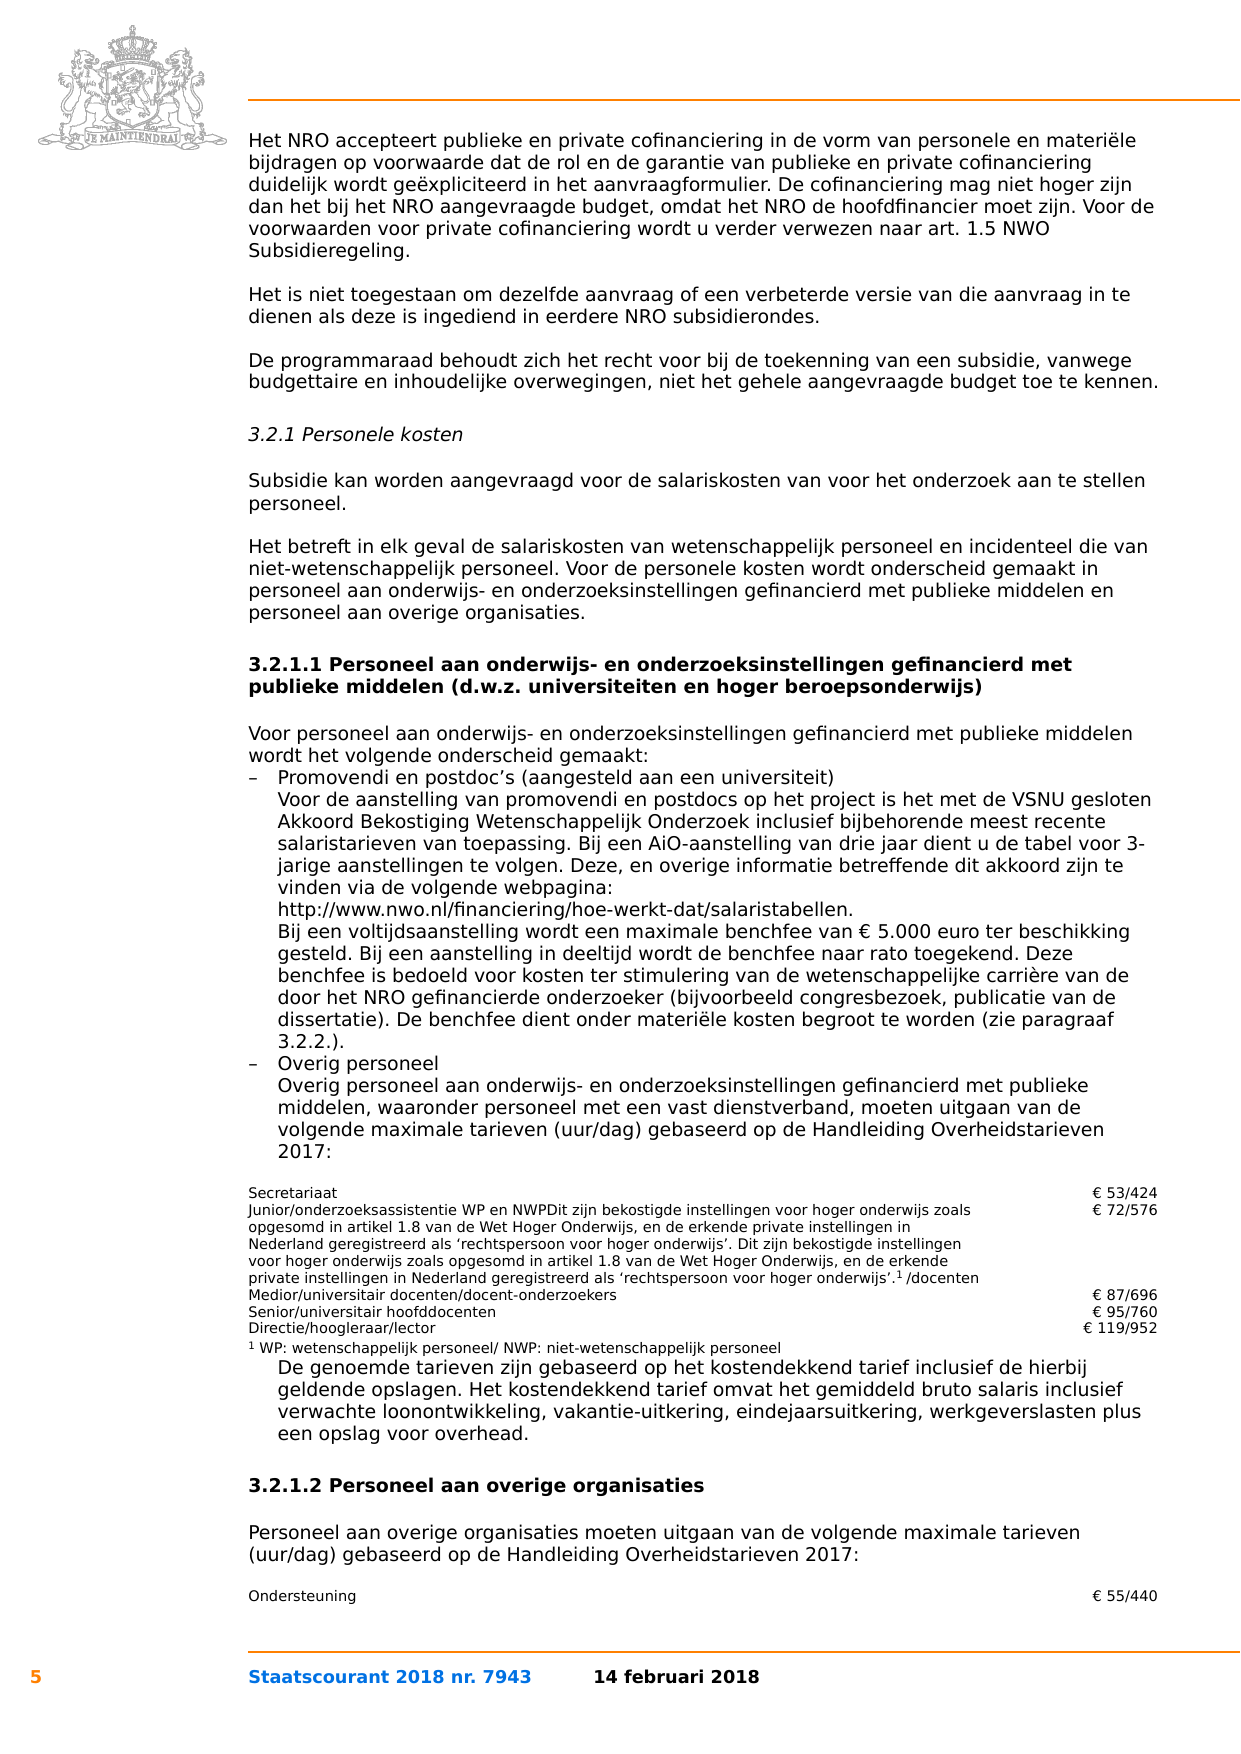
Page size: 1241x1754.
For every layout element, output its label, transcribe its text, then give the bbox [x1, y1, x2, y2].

text Voor de aanstelling van promovendi en postdocs op het project is het met de VSNU gesloten Akkoord Bekostiging Wetenschappelijk Onderzoek inclusief bijbehorende meest recente salaristarieven van toepassing. Bij een AiO-aanstelling van drie jaar dient u de tabel voor 3-jarige aanstellingen te volgen. Deze, en overige informatie betreffende dit akkoord zijn te vinden via de volgende webpagina: http://www.nwo.nl/financiering/hoe-werkt-dat/salaristabellen. [277, 789, 1163, 921]
table_header Ondersteuning [248, 1588, 985, 1605]
text De programmaraad behoudt zich het recht voor bij de toekenning van een subsidie, vanwege budgettaire en inhoudelijke overwegingen, niet het gehele aangevraagde budget toe te kennen. [248, 349, 1163, 393]
table_header Secretariaat [248, 1185, 985, 1202]
table_header € 55/440 [985, 1588, 1163, 1605]
text De genoemde tarieven zijn gebaseerd op het kostendekkend tarief inclusief de hierbij geldende opslagen. Het kostendekkend tarief omvat het gemiddeld bruto salaris inclusief verwachte loonontwikkeling, vakantie-uitkering, eindejaarsuitkering, werkgeverslasten plus een opslag voor overhead. [277, 1357, 1163, 1445]
text Personeel aan overige organisaties moeten uitgaan van de volgende maximale tarieven (uur/dag) gebaseerd op de Handleiding Overheidstarieven 2017: [248, 1522, 1163, 1566]
text Voor personeel aan onderwijs- en onderzoeksinstellingen gefinancierd met publieke middelen wordt het volgende onderscheid gemaakt: [248, 723, 1163, 767]
table_cell € 95/760 [985, 1304, 1163, 1320]
subtitle 3.2.1.2 Personeel aan overige organisaties [248, 1475, 1163, 1497]
table_cell 1 WP: wetenschappelijk personeel/ NWP: niet-wetenschappelijk personeel [248, 1338, 1163, 1357]
text Het betreft in elk geval de salariskosten van wetenschappelijk personeel en incidenteel die van niet-wetenschappelijk personeel. Voor de personele kosten wordt onderscheid gemaakt in personeel aan onderwijs- en onderzoeksinstellingen gefinancierd met publieke middelen en personeel aan overige organisaties. [248, 536, 1163, 624]
table_cell Directie/hoogleraar/lector [248, 1320, 985, 1337]
text Overig personeel aan onderwijs- en onderzoeksinstellingen gefinancierd met publieke middelen, waaronder personeel met een vast dienstverband, moeten uitgaan van de volgende maximale tarieven (uur/dag) gebaseerd op de Handleiding Overheidstarieven 2017: [277, 1075, 1163, 1163]
table_cell Senior/universitair hoofddocenten [248, 1304, 985, 1320]
table_cell Medior/universitair docenten/docent-onderzoekers [248, 1286, 985, 1303]
table_cell € 87/696 [985, 1286, 1163, 1303]
table_header € 53/424 [985, 1185, 1163, 1202]
table_cell € 72/576 [985, 1202, 1163, 1286]
text – Overig personeel [248, 1053, 1163, 1075]
text Het is niet toegestaan om dezelfde aanvraag of een verbeterde versie van die aanvraag in te dienen als deze is ingediend in eerdere NRO subsidierondes. [248, 284, 1163, 328]
text Bij een voltijdsaanstelling wordt een maximale benchfee van € 5.000 euro ter beschikking gesteld. Bij een aanstelling in deeltijd wordt de benchfee naar rato toegekend. Deze benchfee is bedoeld voor kosten ter stimulering van de wetenschappelijke carrière van de door het NRO gefinancierde onderzoeker (bijvoorbeeld congresbezoek, publicatie van de dissertatie). De benchfee dient onder materiële kosten begroot te worden (zie paragraaf 3.2.2.). [277, 921, 1163, 1053]
text Subsidie kan worden aangevraagd voor de salariskosten van voor het onderzoek aan te stellen personeel. [248, 470, 1163, 514]
subtitle 3.2.1.1 Personeel aan onderwijs- en onderzoeksinstellingen gefinancierd met publieke middelen (d.w.z. universiteiten en hoger beroepsonderwijs) [248, 654, 1163, 698]
table_cell Junior/onderzoeksassistentie WP en NWPDit zijn bekostigde instellingen voor hoger onderwijs zoals opgesomd in artikel 1.8 van de Wet Hoger Onderwijs, en de erkende private instellingen in Nederland geregistreerd als ‘rechtspersoon voor hoger onderwijs’. Dit zijn bekostigde instellingen voor hoger onderwijs zoals opgesomd in artikel 1.8 van de Wet Hoger Onderwijs, en de erkende private instellingen in Nederland geregistreerd als ‘rechtspersoon voor hoger onderwijs’.1/docenten [248, 1202, 985, 1286]
picture [38, 25, 227, 150]
text Het NRO accepteert publieke en private cofinanciering in de vorm van personele en materiële bijdragen op voorwaarde dat de rol en de garantie van publieke en private cofinanciering duidelijk wordt geëxpliciteerd in het aanvraagformulier. De cofinanciering mag niet hoger zijn dan het bij het NRO aangevraagde budget, omdat het NRO de hoofdfinancier moet zijn. Voor de voorwaarden voor private cofinanciering wordt u verder verwezen naar art. 1.5 NWO Subsidieregeling. [248, 130, 1163, 262]
table_cell € 119/952 [985, 1320, 1163, 1337]
subtitle 3.2.1 Personele kosten [248, 423, 1163, 445]
text – Promovendi en postdoc’s (aangesteld aan een universiteit) [248, 767, 1163, 789]
